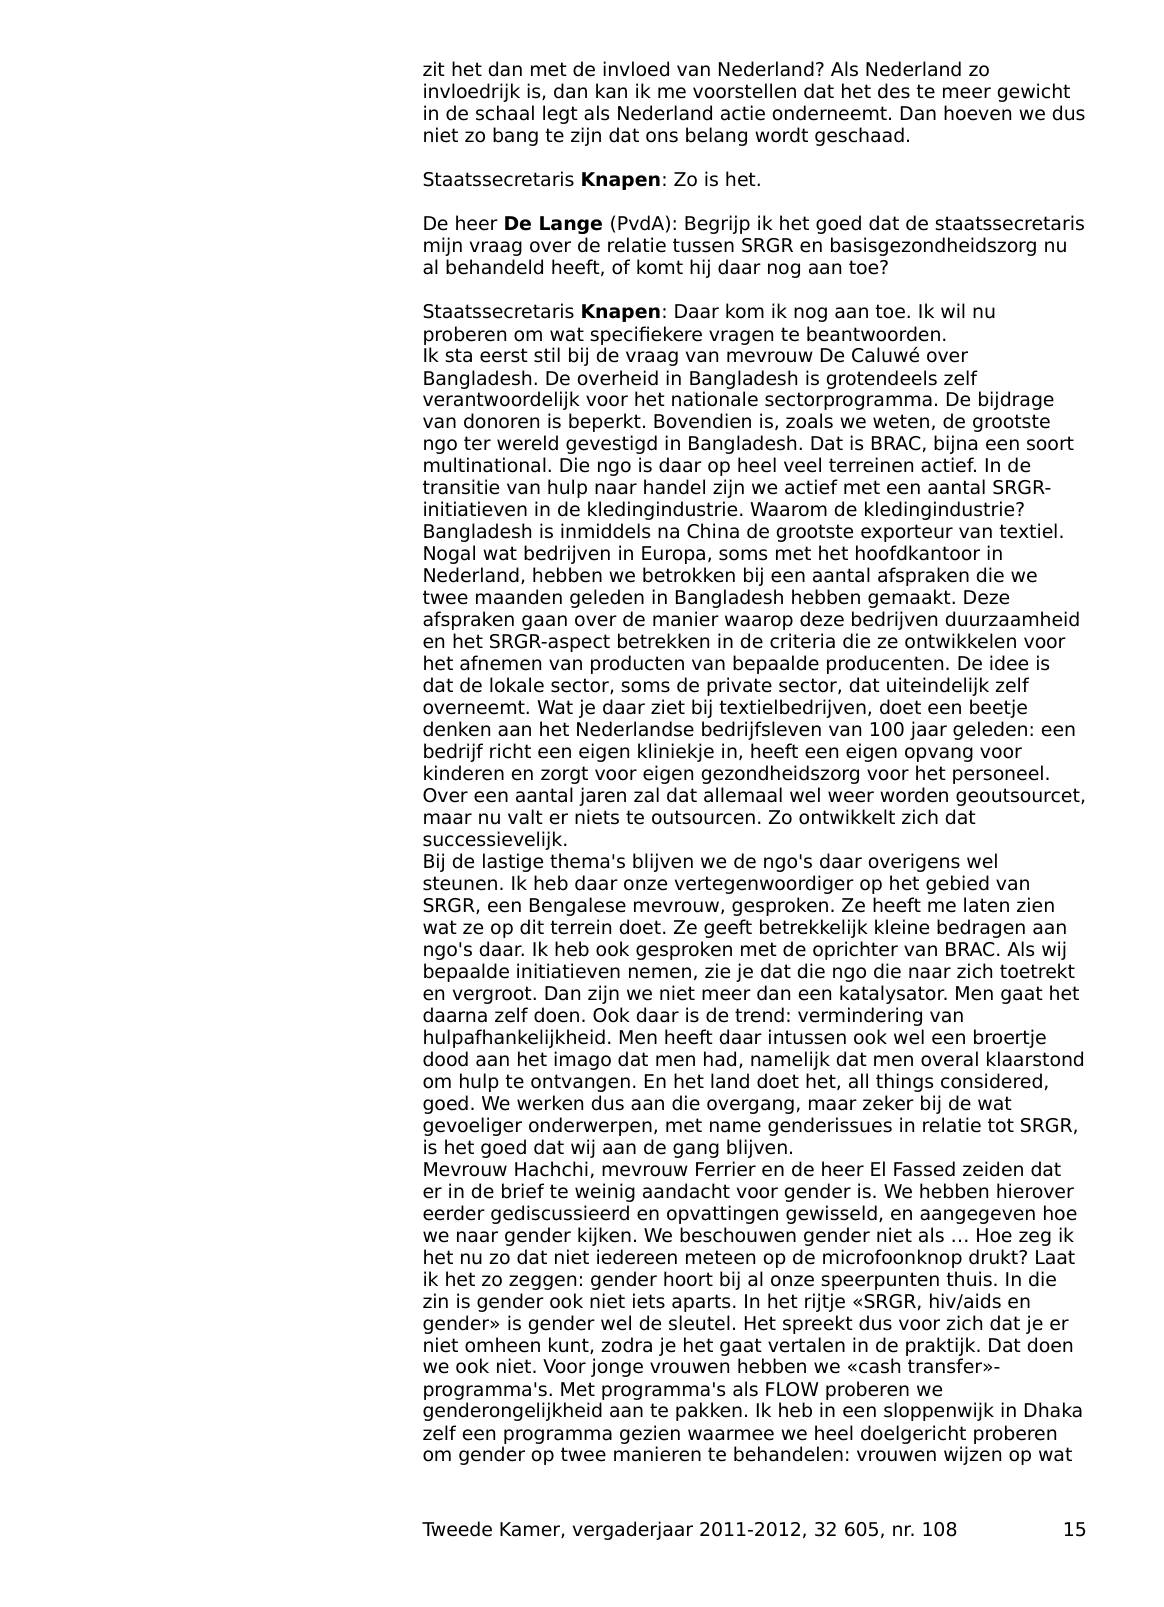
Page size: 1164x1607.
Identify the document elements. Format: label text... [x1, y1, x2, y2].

text Ik sta eerst stil bij de vraag van mevrouw De Caluwé over Bangladesh. De overheid in Bangladesh is grotendeels zelf verantwoordelijk voor het nationale sectorprogramma. De bijdrage van donoren is beperkt. Bovendien is, zoals we weten, de grootste ngo ter wereld gevestigd in Bangladesh. Dat is BRAC, bijna een soort multinational. Die ngo is daar op heel veel terreinen actief. In de transitie van hulp naar handel zijn we actief met een aantal SRGR-initiatieven in de kledingindustrie. Waarom de kledingindustrie? Bangladesh is inmiddels na China de grootste exporteur van textiel. Nogal wat bedrijven in Europa, soms met het hoofdkantoor in Nederland, hebben we betrokken bij een aantal afspraken die we twee maanden geleden in Bangladesh hebben gemaakt. Deze afspraken gaan over de manier waarop deze bedrijven duurzaamheid en het SRGR-aspect betrekken in de criteria die ze ontwikkelen voor het afnemen van producten van bepaalde producenten. De idee is dat de lokale sector, soms de private sector, dat uiteindelijk zelf overneemt. Wat je daar ziet bij textielbedrijven, doet een beetje denken aan het Nederlandse bedrijfsleven van 100 jaar geleden: een bedrijf richt een eigen kliniekje in, heeft een eigen opvang voor kinderen en zorgt voor eigen gezondheidszorg voor het personeel. Over een aantal jaren zal dat allemaal wel weer worden geoutsourcet, maar nu valt er niets te outsourcen. Zo ontwikkelt zich dat successievelijk. [422, 345, 1087, 851]
text Bij de lastige thema's blijven we de ngo's daar overigens wel steunen. Ik heb daar onze vertegenwoordiger op het gebied van SRGR, een Bengalese mevrouw, gesproken. Ze heeft me laten zien wat ze op dit terrein doet. Ze geeft betrekkelijk kleine bedragen aan ngo's daar. Ik heb ook gesproken met de oprichter van BRAC. Als wij bepaalde initiatieven nemen, zie je dat die ngo die naar zich toetrekt en vergroot. Dan zijn we niet meer dan een katalysator. Men gaat het daarna zelf doen. Ook daar is de trend: vermindering van hulpafhankelijkheid. Men heeft daar intussen ook wel een broertje dood aan het imago dat men had, namelijk dat men overal klaarstond om hulp te ontvangen. En het land doet het, all things considered, goed. We werken dus aan die overgang, maar zeker bij de wat gevoeliger onderwerpen, met name genderissues in relatie tot SRGR, is het goed dat wij aan de gang blijven. [422, 851, 1087, 1159]
text Staatssecretaris Knapen: Daar kom ik nog aan toe. Ik wil nu proberen om wat specifiekere vragen te beantwoorden. [422, 301, 1087, 345]
text zit het dan met de invloed van Nederland? Als Nederland zo invloedrijk is, dan kan ik me voorstellen dat het des te meer gewicht in de schaal legt als Nederland actie onderneemt. Dan hoeven we dus niet zo bang te zijn dat ons belang wordt geschaad. [422, 59, 1087, 147]
text Staatssecretaris Knapen: Zo is het. [422, 169, 1087, 191]
text De heer De Lange (PvdA): Begrijp ik het goed dat de staatssecretaris mijn vraag over de relatie tussen SRGR en basisgezondheidszorg nu al behandeld heeft, of komt hij daar nog aan toe? [422, 213, 1087, 279]
text Mevrouw Hachchi, mevrouw Ferrier en de heer El Fassed zeiden dat er in de brief te weinig aandacht voor gender is. We hebben hierover eerder gediscussieerd en opvattingen gewisseld, en aangegeven hoe we naar gender kijken. We beschouwen gender niet als … Hoe zeg ik het nu zo dat niet iedereen meteen op de microfoonknop drukt? Laat ik het zo zeggen: gender hoort bij al onze speerpunten thuis. In die zin is gender ook niet iets aparts. In het rijtje «SRGR, hiv/aids en gender» is gender wel de sleutel. Het spreekt dus voor zich dat je er niet omheen kunt, zodra je het gaat vertalen in de praktijk. Dat doen we ook niet. Voor jonge vrouwen hebben we «cash transfer»-programma's. Met programma's als FLOW proberen we genderongelijkheid aan te pakken. Ik heb in een sloppenwijk in Dhaka zelf een programma gezien waarmee we heel doelgericht proberen om gender op twee manieren te behandelen: vrouwen wijzen op wat [422, 1159, 1087, 1466]
